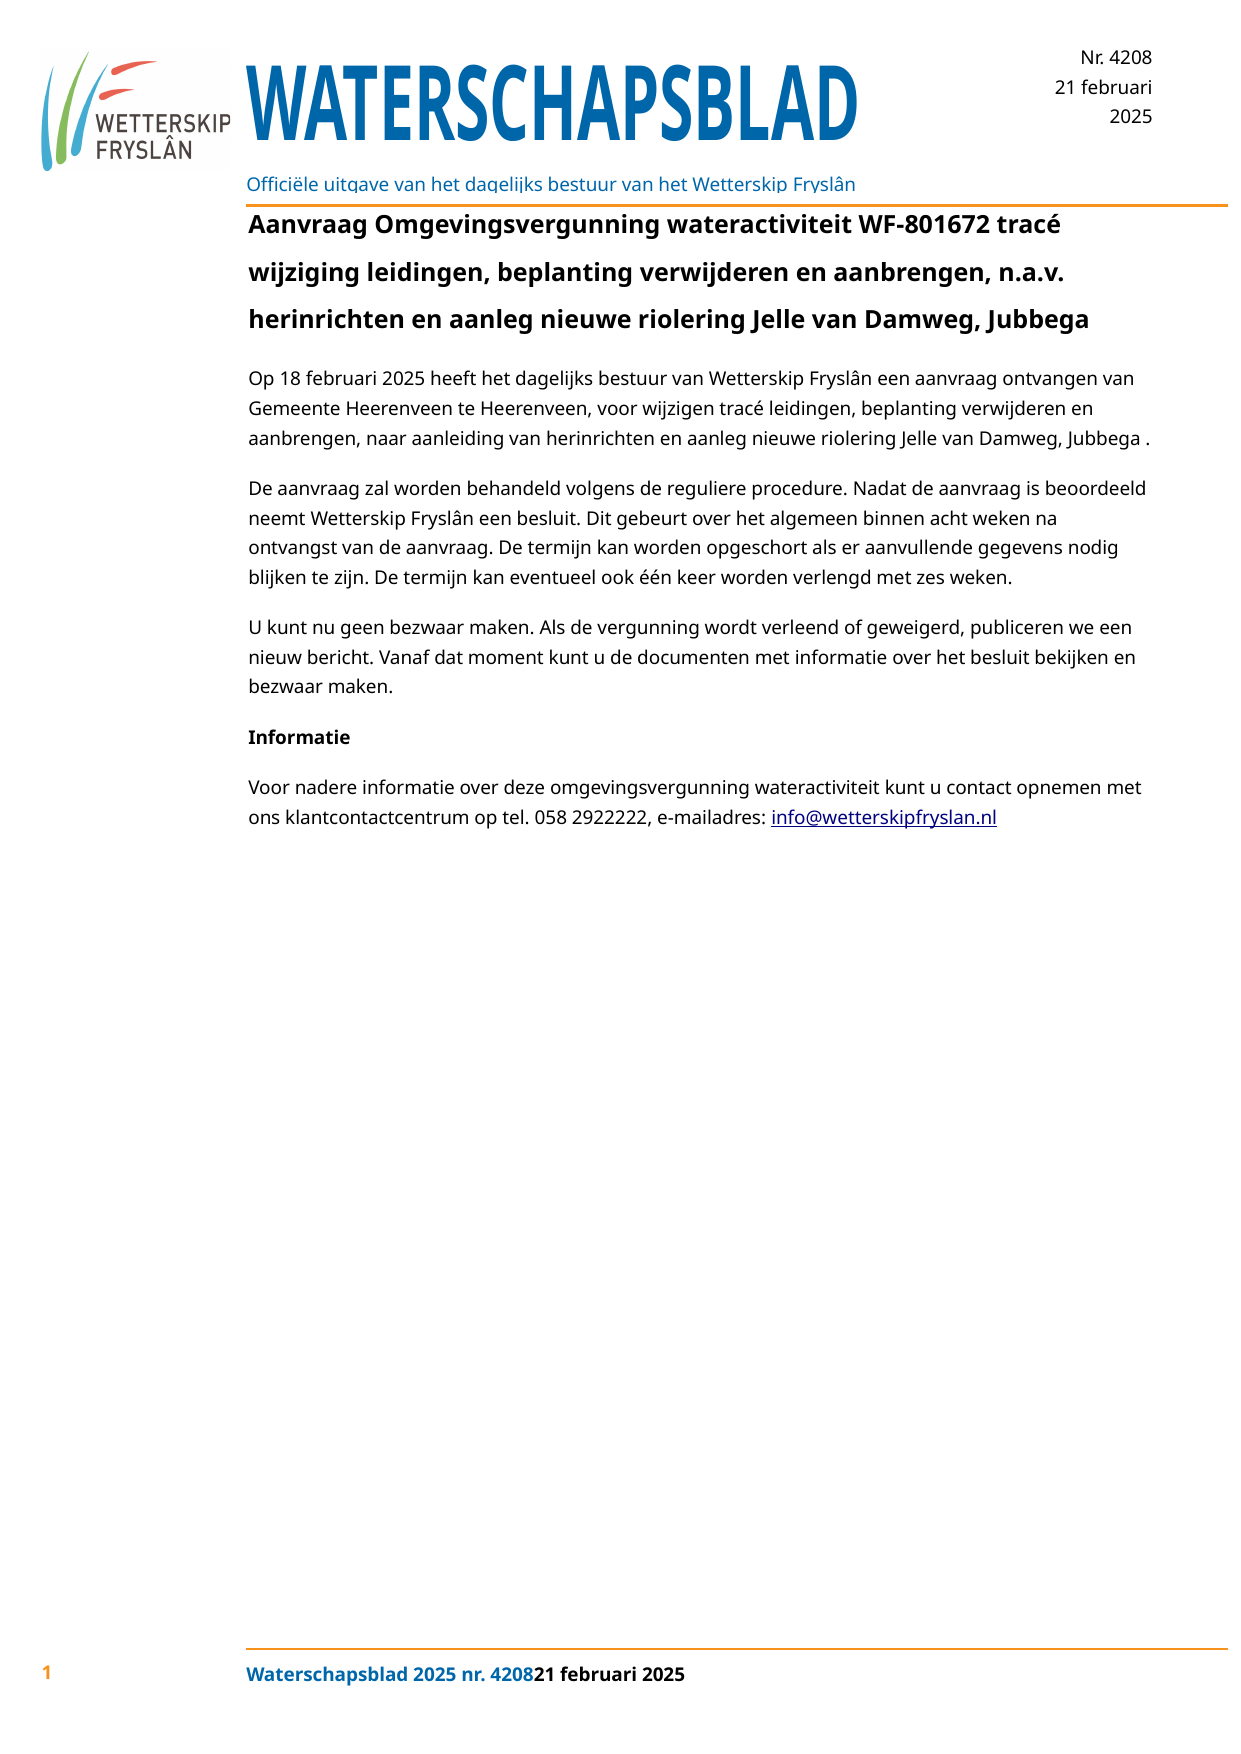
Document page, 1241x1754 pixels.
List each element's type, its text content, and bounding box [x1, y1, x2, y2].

text U kunt nu geen bezwaar maken. Als de vergunning wordt verleend of geweigerd, publiceren we een nieuw bericht. Vanaf dat moment kunt u de documenten met informatie over het besluit bekijken en bezwaar maken. [248, 614, 1152, 699]
text Aanvraag Omgevingsvergunning wateractiviteit WF-801672 tracé wijziging leidingen, beplanting verwijderen en aanbrengen, n.a.v. herinrichten en aanleg nieuwe riolering Jelle van Damweg, Jubbega [248, 207, 1152, 336]
text Informatie [248, 724, 1152, 749]
text De aanvraag zal worden behandeld volgens de reguliere procedure. Nadat de aanvraag is beoordeeld neemt Wetterskip Fryslân een besluit. Dit gebeurt over het algemeen binnen acht weken na ontvangst van de aanvraag. De termijn kan worden opgeschort als er aanvullende gegevens nodig blijken te zijn. De termijn kan eventueel ook één keer worden verlengd met zes weken. [248, 475, 1152, 589]
picture [41, 47, 231, 172]
text Voor nadere informatie over deze omgevingsvergunning wateractiviteit kunt u contact opnemen met ons klantcontactcentrum op tel. 058 2922222, e-mailadres: info@wetterskipfryslan.nl [248, 774, 1152, 829]
text Op 18 februari 2025 heeft het dagelijks bestuur van Wetterskip Fryslân een aanvraag ontvangen van Gemeente Heerenveen te Heerenveen, voor wijzigen tracé leidingen, beplanting verwijderen en aanbrengen, naar aanleiding van herinrichten en aanleg nieuwe riolering Jelle van Damweg, Jubbega . [248, 366, 1152, 450]
